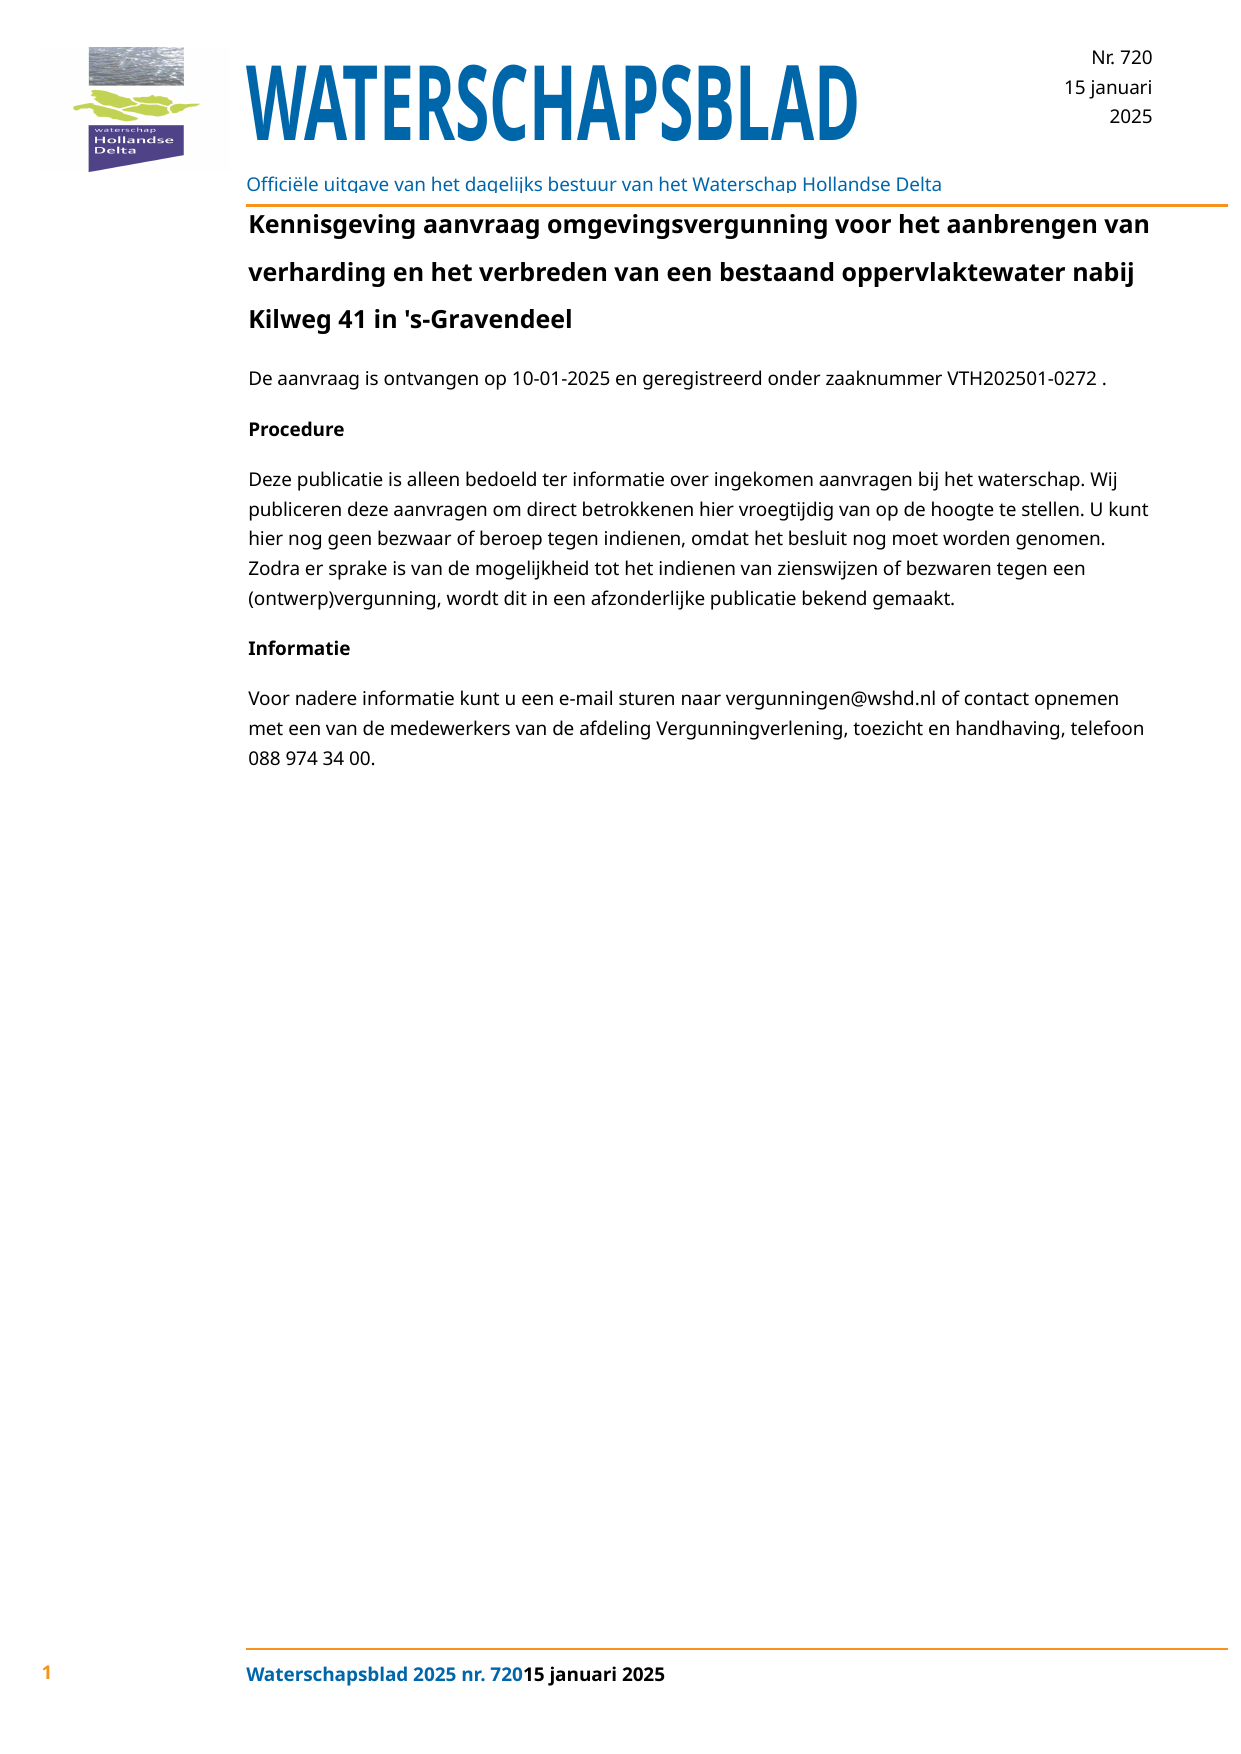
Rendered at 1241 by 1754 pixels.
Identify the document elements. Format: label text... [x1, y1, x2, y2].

text Procedure [248, 416, 1152, 442]
picture [41, 47, 231, 172]
text Voor nadere informatie kunt u een e-mail sturen naar vergunningen@wshd.nl of contact opnemen met een van de medewerkers van de afdeling Vergunningverlening, toezicht en handhaving, telefoon 088 974 34 00. [248, 686, 1152, 770]
text Informatie [248, 635, 1152, 661]
text Deze publicatie is alleen bedoeld ter informatie over ingekomen aanvragen bij het waterschap. Wij publiceren deze aanvragen om direct betrokkenen hier vroegtijdig van op de hoogte te stellen. U kunt hier nog geen bezwaar of beroep tegen indienen, omdat het besluit nog moet worden genomen. Zodra er sprake is van de mogelijkheid tot het indienen van zienswijzen of bezwaren tegen een (ontwerp)vergunning, wordt dit in een afzonderlijke publicatie bekend gemaakt. [248, 466, 1152, 610]
text De aanvraag is ontvangen op 10-01-2025 en geregistreerd onder zaaknummer VTH202501-0272 . [248, 366, 1152, 391]
text Kennisgeving aanvraag omgevingsvergunning voor het aanbrengen van verharding en het verbreden van een bestaand oppervlaktewater nabij Kilweg 41 in 's-Gravendeel [248, 207, 1152, 336]
